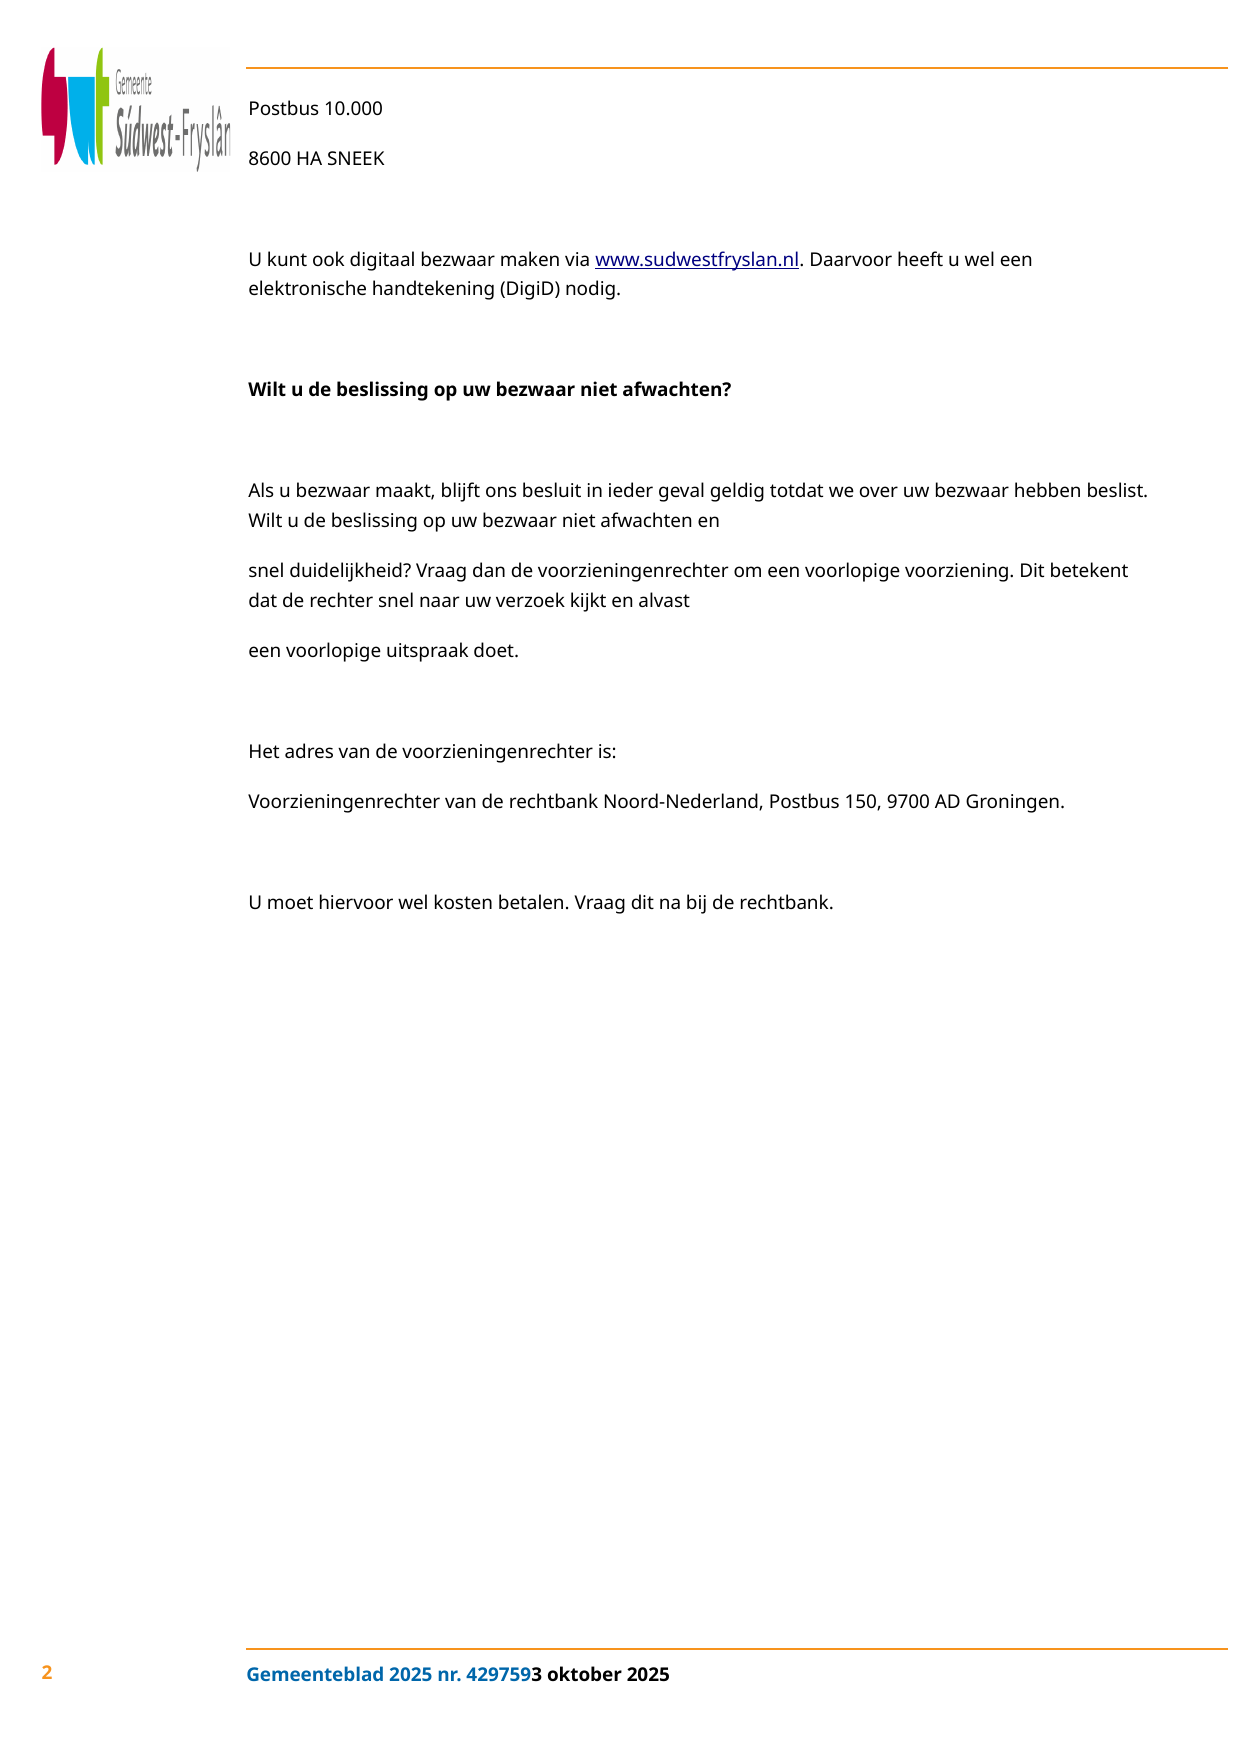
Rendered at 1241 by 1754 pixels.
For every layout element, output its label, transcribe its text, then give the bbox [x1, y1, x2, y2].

text Voorzieningenrechter van de rechtbank Noord-Nederland, Postbus 150, 9700 AD Groningen. [248, 788, 1152, 814]
text Als u bezwaar maakt, blijft ons besluit in ieder geval geldig totdat we over uw bezwaar hebben beslist. Wilt u de beslissing op uw bezwaar niet afwachten en [248, 477, 1152, 533]
text 8600 HA SNEEK [248, 145, 1152, 171]
text Postbus 10.000 [248, 95, 1152, 121]
picture [41, 47, 231, 172]
text Wilt u de beslissing op uw bezwaar niet afwachten? [248, 376, 1152, 402]
text Het adres van de voorzieningenrechter is: [248, 738, 1152, 764]
text U kunt ook digitaal bezwaar maken via www.sudwestfryslan.nl. Daarvoor heeft u wel een elektronische handtekening (DigiD) nodig. [248, 246, 1152, 301]
text een voorlopige uitspraak doet. [248, 637, 1152, 663]
text snel duidelijkheid? Vraag dan de voorzieningenrechter om een voorlopige voorziening. Dit betekent dat de rechter snel naar uw verzoek kijkt en alvast [248, 557, 1152, 613]
text U moet hiervoor wel kosten betalen. Vraag dit na bij de rechtbank. [248, 889, 1152, 915]
